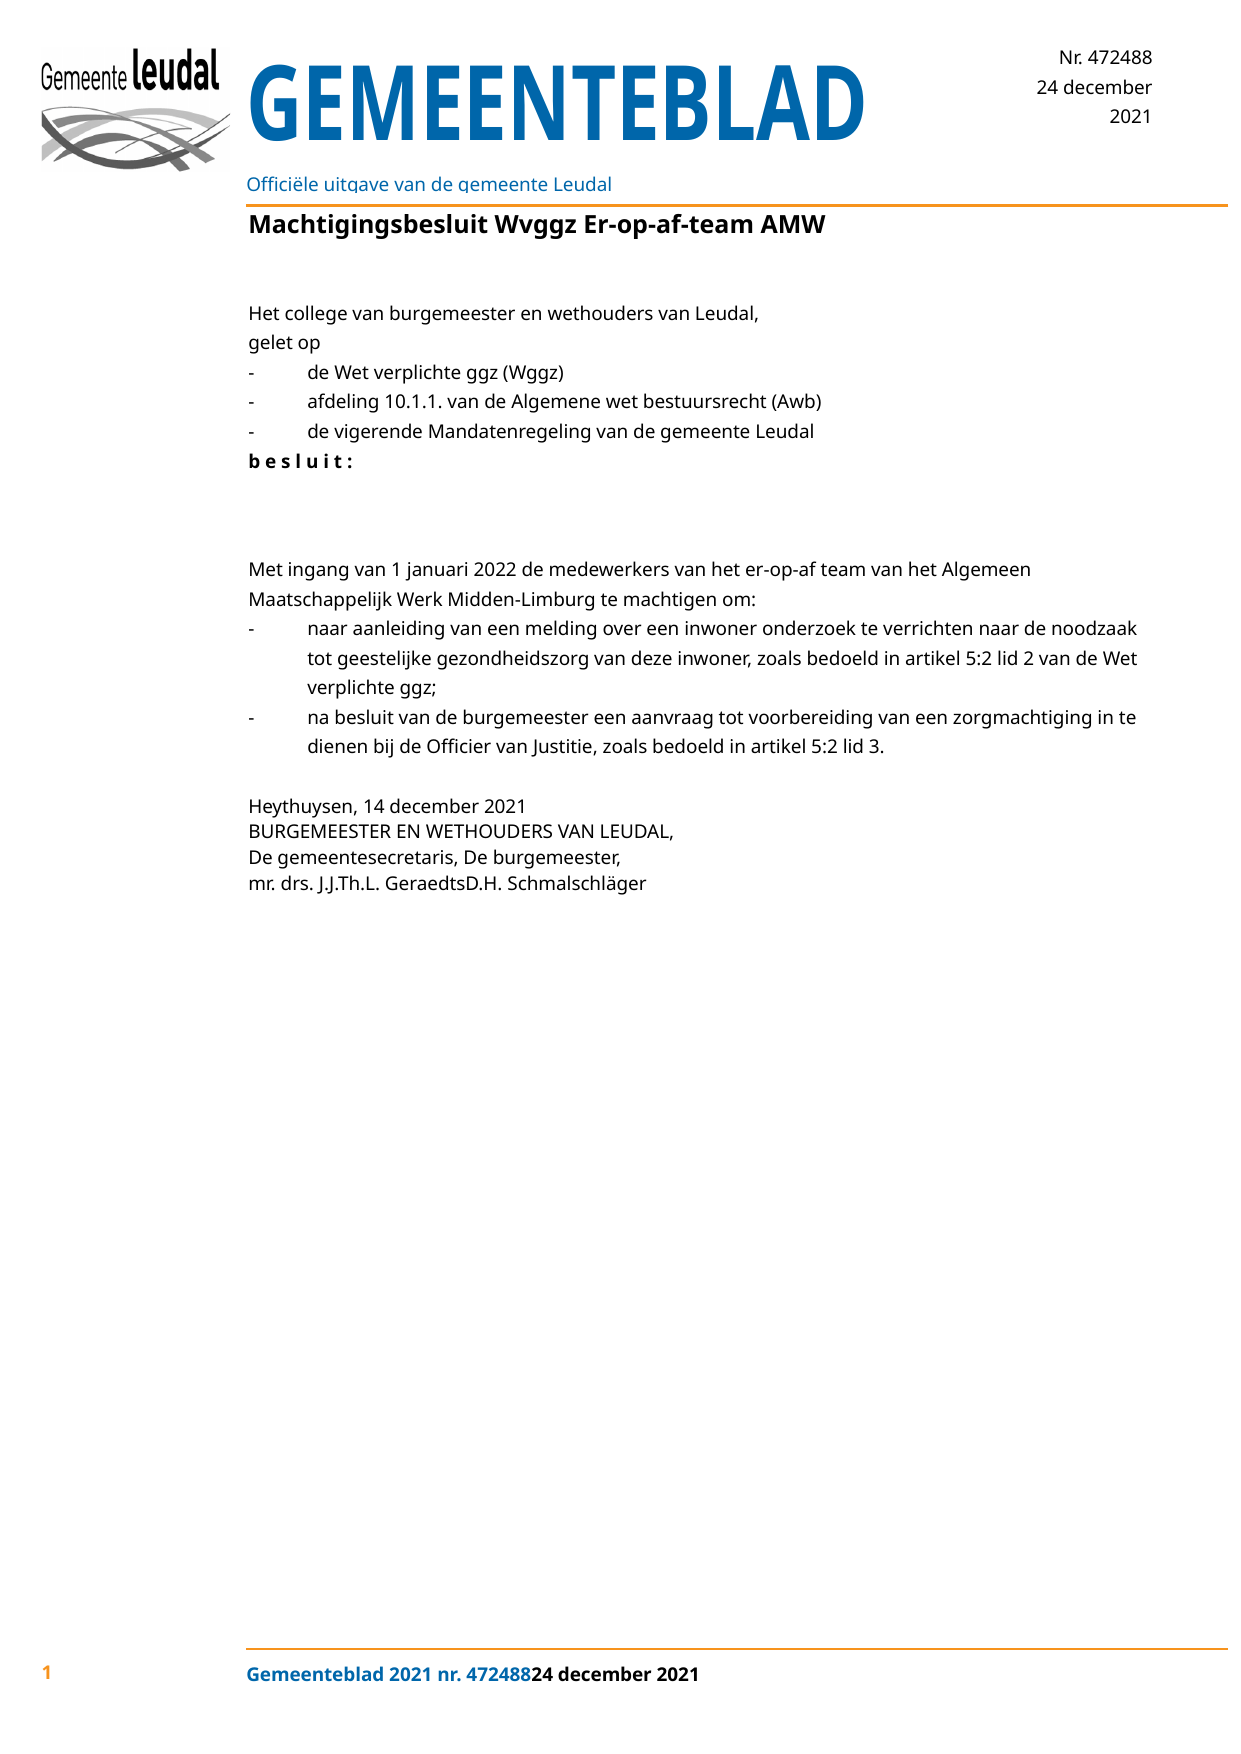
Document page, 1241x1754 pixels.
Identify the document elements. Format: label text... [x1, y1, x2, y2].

list de vigerende Mandatenregeling van de gemeente Leudal [248, 418, 1152, 444]
text Machtigingsbesluit Wvggz Er-op-af-team AMW [248, 207, 1152, 241]
picture [41, 47, 231, 172]
text De gemeentesecretaris, De burgemeester, [248, 844, 1152, 870]
list naar aanleiding van een melding over een inwoner onderzoek te verrichten naar de noodzaak tot geestelijke gezondheidszorg van deze inwoner, zoals bedoeld in artikel 5:2 lid 2 van de Wet verplichte ggz; [248, 615, 1152, 700]
list na besluit van de burgemeester een aanvraag tot voorbereiding van een zorgmachtiging in te dienen bij de Officier van Justitie, zoals bedoeld in artikel 5:2 lid 3. [248, 704, 1152, 759]
text b e s l u i t : [248, 448, 1152, 473]
text gelet op [248, 329, 1152, 355]
text Heythuysen, 14 december 2021 [248, 793, 1152, 819]
list afdeling 10.1.1. van de Algemene wet bestuursrecht (Awb) [248, 389, 1152, 414]
text Met ingang van 1 januari 2022 de medewerkers van het er-op-af team van het Algemeen Maatschappelijk Werk Midden-Limburg te machtigen om: [248, 556, 1152, 612]
text mr. drs. J.J.Th.L. GeraedtsD.H. Schmalschläger [248, 870, 1152, 896]
list de Wet verplichte ggz (Wggz) [248, 359, 1152, 385]
text Het college van burgemeester en wethouders van Leudal, [248, 300, 1152, 326]
text BURGEMEESTER EN WETHOUDERS VAN LEUDAL, [248, 819, 1152, 844]
